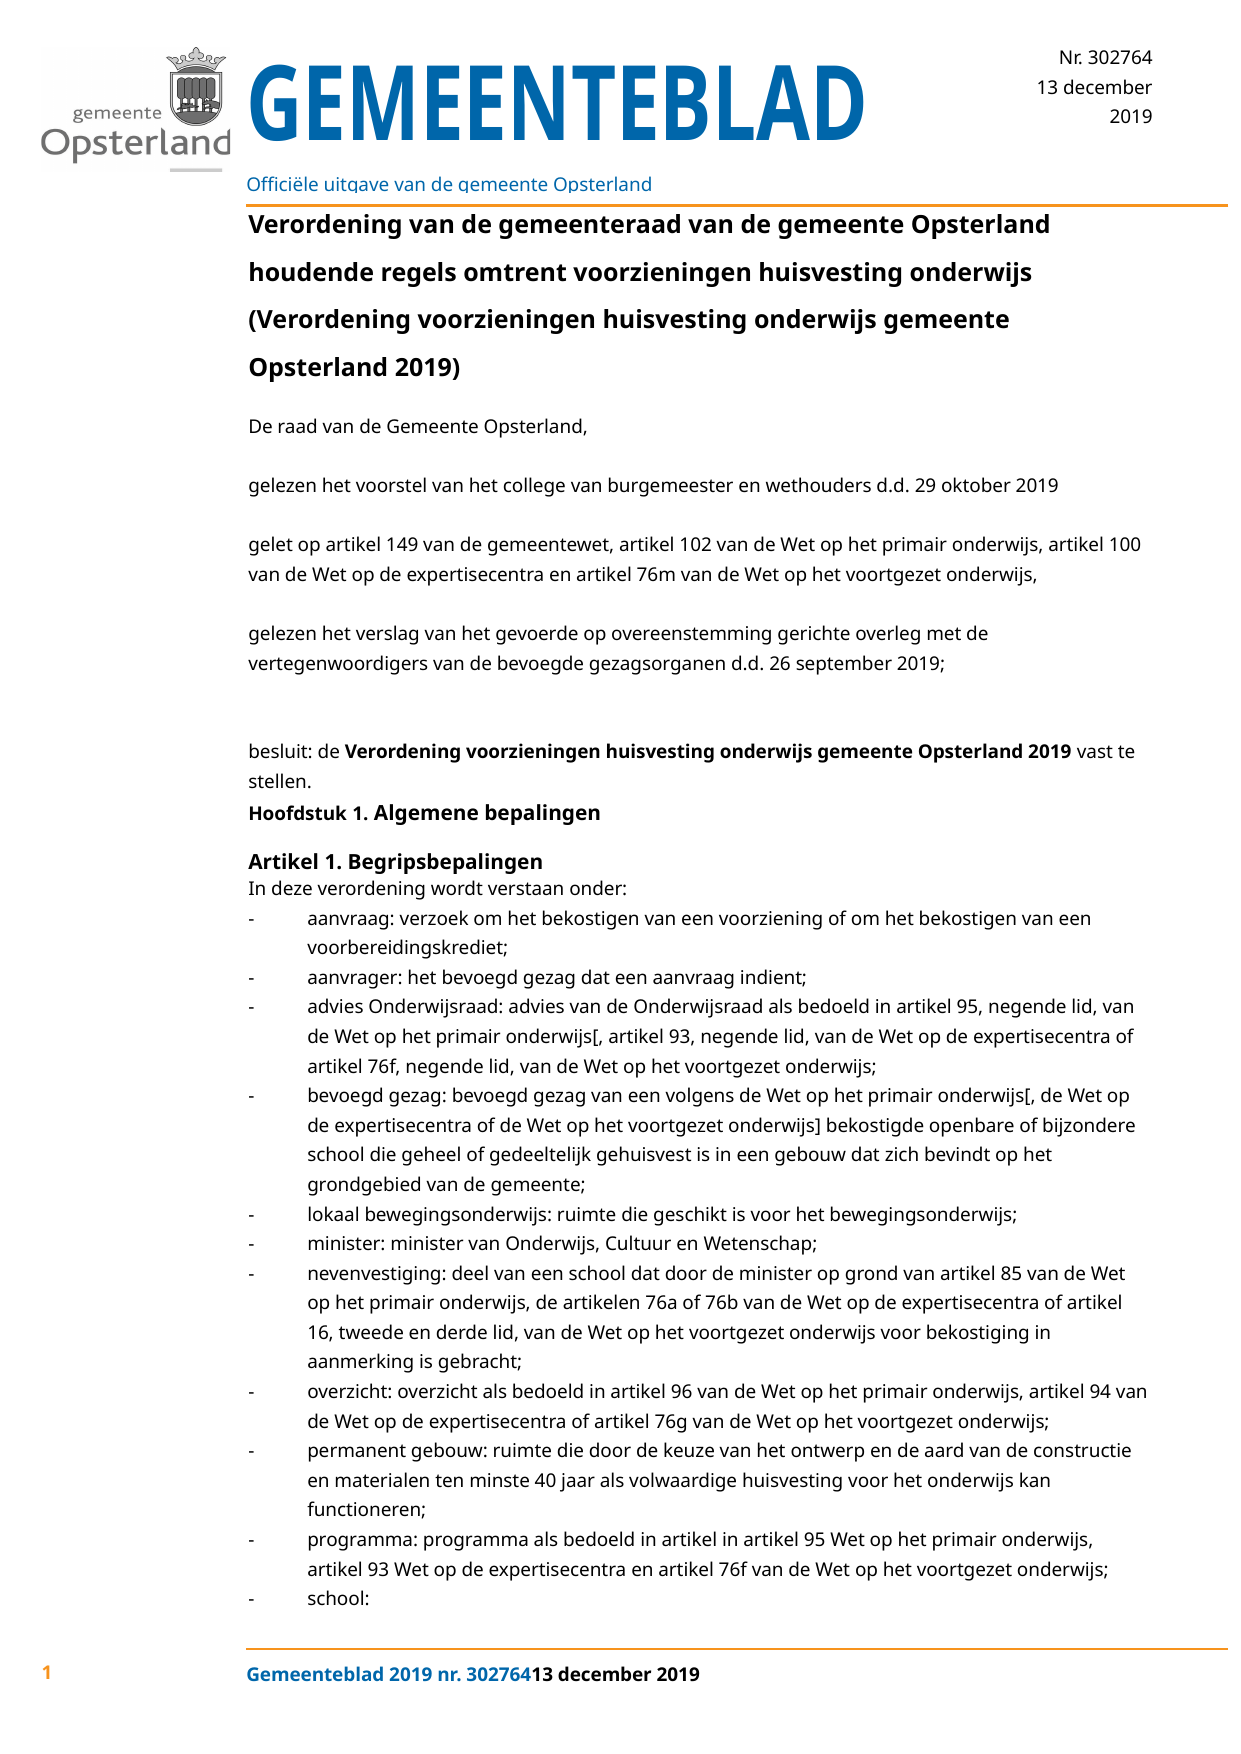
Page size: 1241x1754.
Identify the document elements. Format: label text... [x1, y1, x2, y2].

list minister: minister van Onderwijs, Cultuur en Wetenschap; [248, 1230, 1152, 1256]
text gelet op artikel 149 van de gemeentewet, artikel 102 van de Wet op het primair onderwijs, artikel 100 van de Wet op de expertisecentra en artikel 76m van de Wet op het voortgezet onderwijs, [248, 531, 1152, 587]
picture [41, 47, 231, 172]
text besluit: de Verordening voorzieningen huisvesting onderwijs gemeente Opsterland 2019 vast te stellen. [248, 738, 1152, 794]
list school: [248, 1585, 1152, 1611]
list aanvrager: het bevoegd gezag dat een aanvraag indient; [248, 964, 1152, 990]
text Artikel 1. Begripsbepalingen [248, 847, 1152, 875]
list bevoegd gezag: bevoegd gezag van een volgens de Wet op het primair onderwijs[, de Wet op de expertisecentra of de Wet op het voortgezet onderwijs] bekostigde openbare of bijzondere school die geheel of gedeeltelijk gehuisvest is in een gebouw dat zich bevindt op het grondgebied van de gemeente; [248, 1082, 1152, 1197]
list permanent gebouw: ruimte die door de keuze van het ontwerp en de aard van de constructie en materialen ten minste 40 jaar als volwaardige huisvesting voor het onderwijs kan functioneren; [248, 1437, 1152, 1522]
text De raad van de Gemeente Opsterland, [248, 413, 1152, 439]
list overzicht: overzicht als bedoeld in artikel 96 van de Wet op het primair onderwijs, artikel 94 van de Wet op de expertisecentra of artikel 76g van de Wet op het voortgezet onderwijs; [248, 1378, 1152, 1434]
list lokaal bewegingsonderwijs: ruimte die geschikt is voor het bewegingsonderwijs; [248, 1201, 1152, 1227]
text Verordening van de gemeenteraad van de gemeente Opsterland houdende regels omtrent voorzieningen huisvesting onderwijs (Verordening voorzieningen huisvesting onderwijs gemeente Opsterland 2019) [248, 207, 1152, 384]
text Hoofdstuk 1. Algemene bepalingen [248, 798, 1152, 826]
list advies Onderwijsraad: advies van de Onderwijsraad als bedoeld in artikel 95, negende lid, van de Wet op het primair onderwijs[, artikel 93, negende lid, van de Wet op de expertisecentra of artikel 76f, negende lid, van de Wet op het voortgezet onderwijs; [248, 994, 1152, 1079]
list aanvraag: verzoek om het bekostigen van een voorziening of om het bekostigen van een voorbereidingskrediet; [248, 905, 1152, 960]
text gelezen het verslag van het gevoerde op overeenstemming gerichte overleg met de vertegenwoordigers van de bevoegde gezagsorganen d.d. 26 september 2019; [248, 620, 1152, 676]
list nevenvestiging: deel van een school dat door de minister op grond van artikel 85 van de Wet op het primair onderwijs, de artikelen 76a of 76b van de Wet op de expertisecentra of artikel 16, tweede en derde lid, van de Wet op het voortgezet onderwijs voor bekostiging in aanmerking is gebracht; [248, 1260, 1152, 1374]
text gelezen het voorstel van het college van burgemeester en wethouders d.d. 29 oktober 2019 [248, 472, 1152, 498]
list programma: programma als bedoeld in artikel in artikel 95 Wet op het primair onderwijs, artikel 93 Wet op de expertisecentra en artikel 76f van de Wet op het voortgezet onderwijs; [248, 1526, 1152, 1582]
text In deze verordening wordt verstaan onder: [248, 875, 1152, 901]
